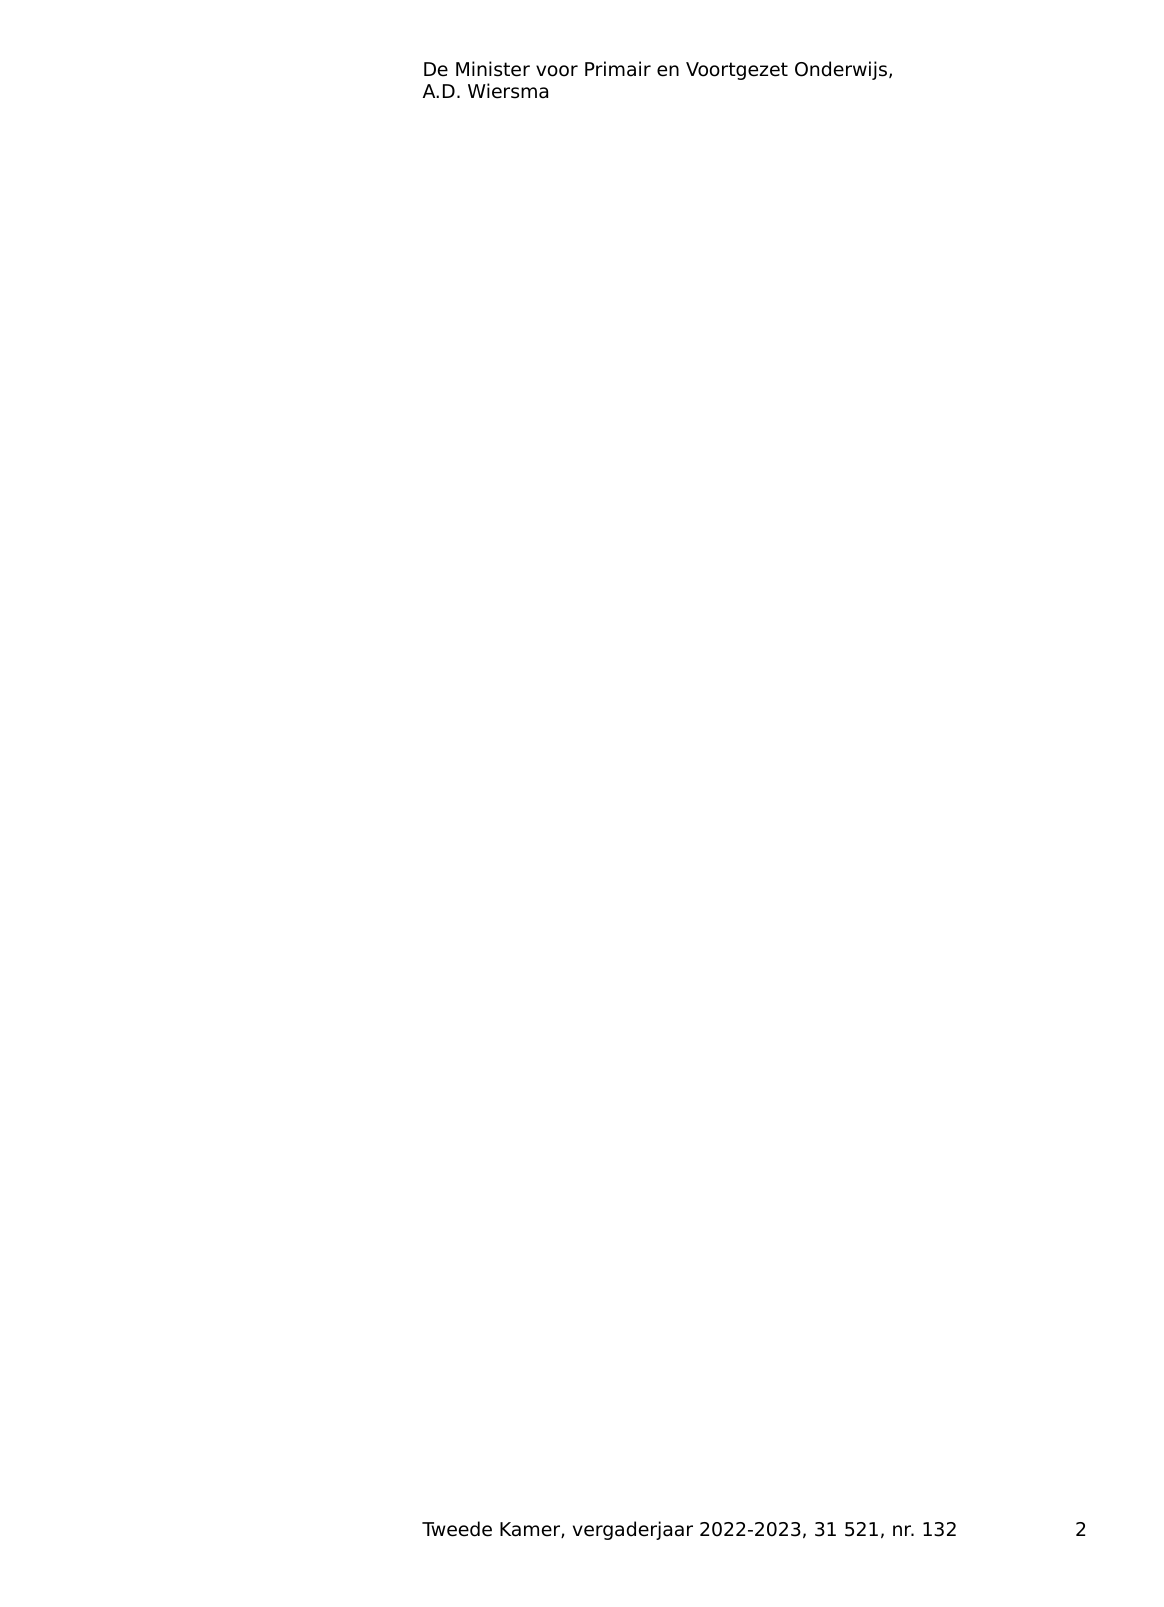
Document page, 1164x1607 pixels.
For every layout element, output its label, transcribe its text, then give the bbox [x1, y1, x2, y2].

text De Minister voor Primair en Voortgezet Onderwijs, A.D. Wiersma [422, 59, 1087, 103]
